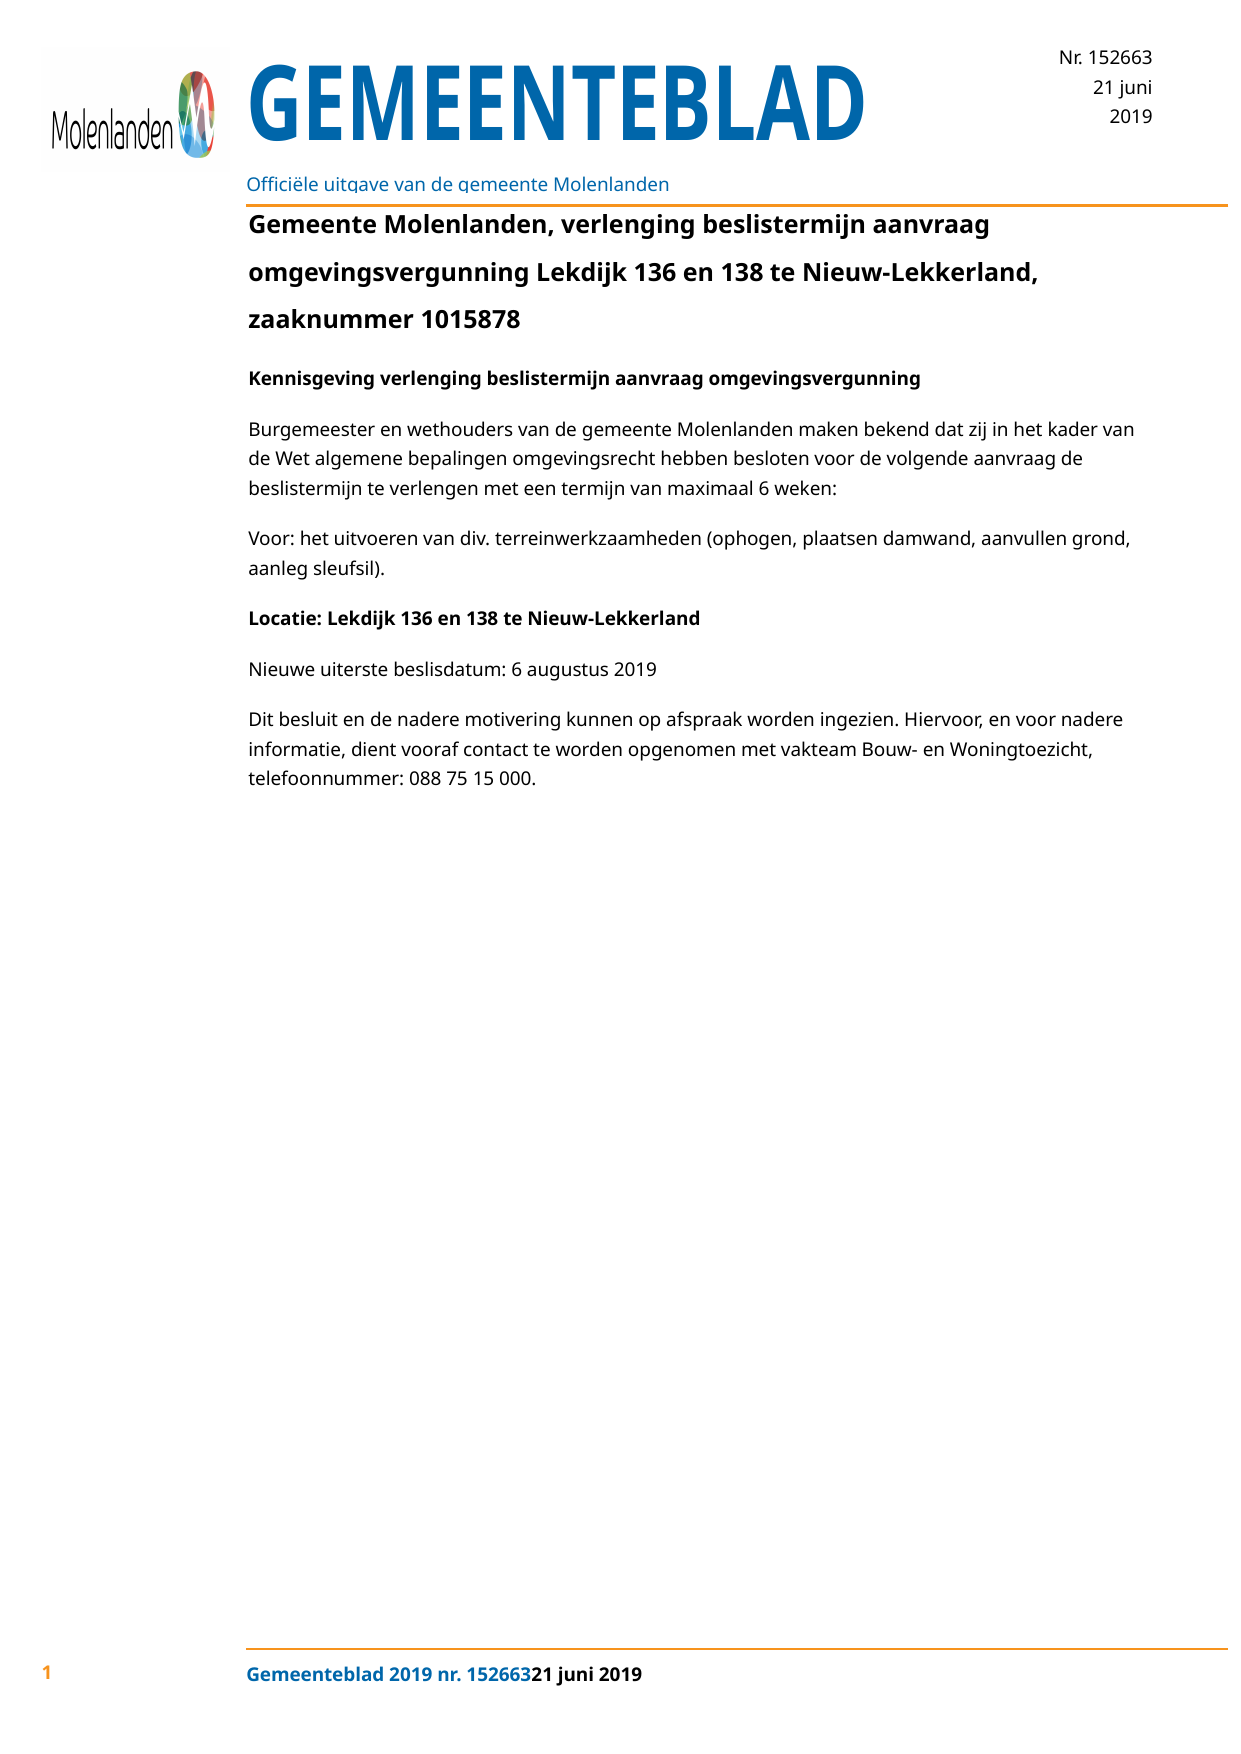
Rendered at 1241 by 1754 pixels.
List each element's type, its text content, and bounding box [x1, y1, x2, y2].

text Nieuwe uiterste beslisdatum: 6 augustus 2019 [248, 656, 1152, 682]
text Kennisgeving verlenging beslistermijn aanvraag omgevingsvergunning [248, 366, 1152, 391]
text Locatie: Lekdijk 136 en 138 te Nieuw-Lekkerland [248, 606, 1152, 631]
text Burgemeester en wethouders van de gemeente Molenlanden maken bekend dat zij in het kader van de Wet algemene bepalingen omgevingsrecht hebben besloten voor de volgende aanvraag de beslistermijn te verlengen met een termijn van maximaal 6 weken: [248, 416, 1152, 501]
picture [41, 47, 231, 172]
text Gemeente Molenlanden, verlenging beslistermijn aanvraag omgevingsvergunning Lekdijk 136 en 138 te Nieuw-Lekkerland, zaaknummer 1015878 [248, 207, 1152, 336]
text Dit besluit en de nadere motivering kunnen op afspraak worden ingezien. Hiervoor, en voor nadere informatie, dient vooraf contact te worden opgenomen met vakteam Bouw- en Woningtoezicht, telefoonnummer: 088 75 15 000. [248, 706, 1152, 791]
text Voor: het uitvoeren van div. terreinwerkzaamheden (ophogen, plaatsen damwand, aanvullen grond, aanleg sleufsil). [248, 526, 1152, 581]
